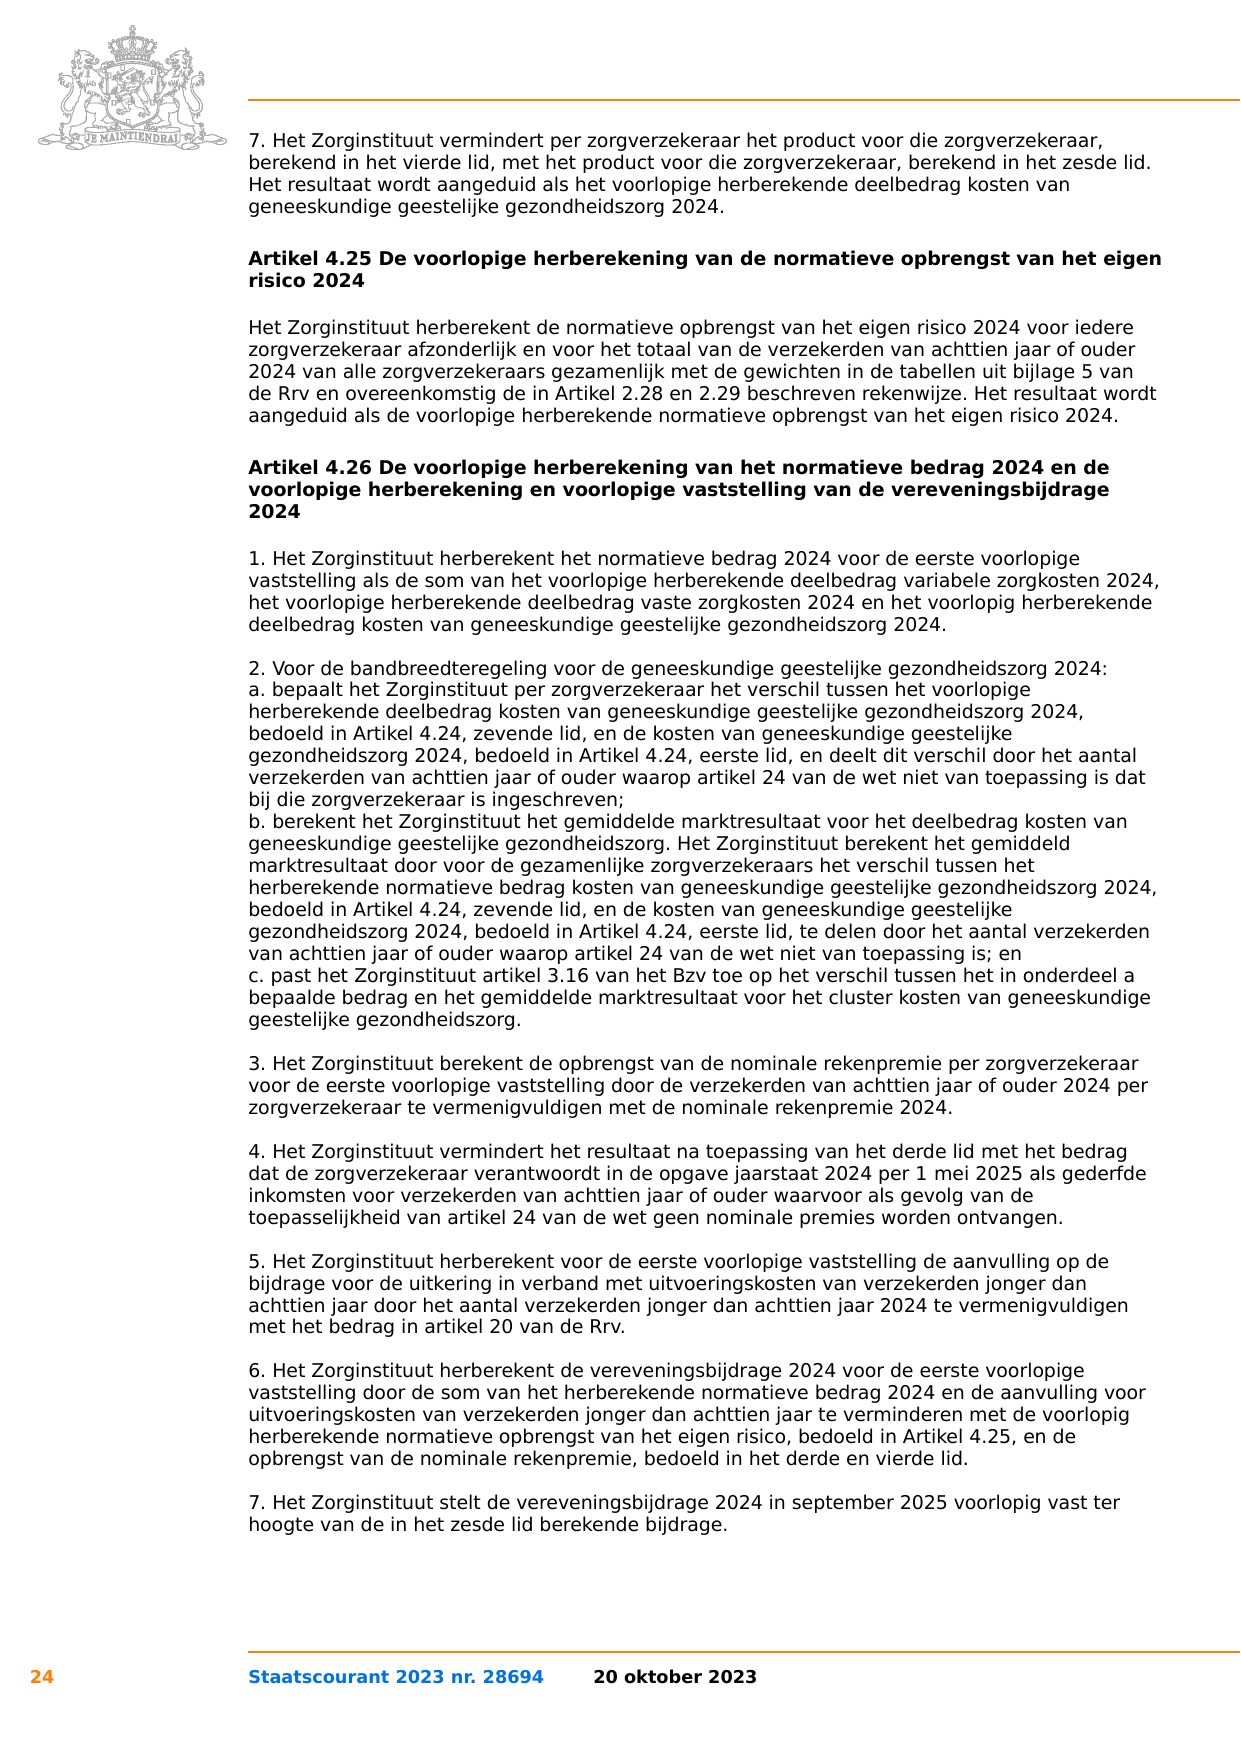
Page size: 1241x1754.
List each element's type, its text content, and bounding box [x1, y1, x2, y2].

text 6. Het Zorginstituut herberekent de vereveningsbijdrage 2024 voor de eerste voorlopige vaststelling door de som van het herberekende normatieve bedrag 2024 en de aanvulling voor uitvoeringskosten van verzekerden jonger dan achttien jaar te verminderen met de voorlopig herberekende normatieve opbrengst van het eigen risico, bedoeld in Artikel 4.25, en de opbrengst van de nominale rekenpremie, bedoeld in het derde en vierde lid. [248, 1360, 1163, 1470]
picture [38, 25, 227, 150]
text c. past het Zorginstituut artikel 3.16 van het Bzv toe op het verschil tussen het in onderdeel a bepaalde bedrag en het gemiddelde marktresultaat voor het cluster kosten van geneeskundige geestelijke gezondheidszorg. [248, 965, 1163, 1031]
text 4. Het Zorginstituut vermindert het resultaat na toepassing van het derde lid met het bedrag dat de zorgverzekeraar verantwoordt in de opgave jaarstaat 2024 per 1 mei 2025 als gederfde inkomsten voor verzekerden van achttien jaar of ouder waarvoor als gevolg van de toepasselijkheid van artikel 24 van de wet geen nominale premies worden ontvangen. [248, 1141, 1163, 1229]
subtitle Artikel 4.26 De voorlopige herberekening van het normatieve bedrag 2024 en de voorlopige herberekening en voorlopige vaststelling van de vereveningsbijdrage 2024 [248, 457, 1163, 523]
text 1. Het Zorginstituut herberekent het normatieve bedrag 2024 voor de eerste voorlopige vaststelling als de som van het voorlopige herberekende deelbedrag variabele zorgkosten 2024, het voorlopige herberekende deelbedrag vaste zorgkosten 2024 en het voorlopig herberekende deelbedrag kosten van geneeskundige geestelijke gezondheidszorg 2024. [248, 548, 1163, 636]
text 3. Het Zorginstituut berekent de opbrengst van de nominale rekenpremie per zorgverzekeraar voor de eerste voorlopige vaststelling door de verzekerden van achttien jaar of ouder 2024 per zorgverzekeraar te vermenigvuldigen met de nominale rekenpremie 2024. [248, 1053, 1163, 1119]
text 5. Het Zorginstituut herberekent voor de eerste voorlopige vaststelling de aanvulling op de bijdrage voor de uitkering in verband met uitvoeringskosten van verzekerden jonger dan achttien jaar door het aantal verzekerden jonger dan achttien jaar 2024 te vermenigvuldigen met het bedrag in artikel 20 van de Rrv. [248, 1251, 1163, 1338]
text 7. Het Zorginstituut stelt de vereveningsbijdrage 2024 in september 2025 voorlopig vast ter hoogte van de in het zesde lid berekende bijdrage. [248, 1492, 1163, 1536]
subtitle Artikel 4.25 De voorlopige herberekening van de normatieve opbrengst van het eigen risico 2024 [248, 248, 1163, 292]
text a. bepaalt het Zorginstituut per zorgverzekeraar het verschil tussen het voorlopige herberekende deelbedrag kosten van geneeskundige geestelijke gezondheidszorg 2024, bedoeld in Artikel 4.24, zevende lid, en de kosten van geneeskundige geestelijke gezondheidszorg 2024, bedoeld in Artikel 4.24, eerste lid, en deelt dit verschil door het aantal verzekerden van achttien jaar of ouder waarop artikel 24 van de wet niet van toepassing is dat bij die zorgverzekeraar is ingeschreven; [248, 679, 1163, 811]
text b. berekent het Zorginstituut het gemiddelde marktresultaat voor het deelbedrag kosten van geneeskundige geestelijke gezondheidszorg. Het Zorginstituut berekent het gemiddeld marktresultaat door voor de gezamenlijke zorgverzekeraars het verschil tussen het herberekende normatieve bedrag kosten van geneeskundige geestelijke gezondheidszorg 2024, bedoeld in Artikel 4.24, zevende lid, en de kosten van geneeskundige geestelijke gezondheidszorg 2024, bedoeld in Artikel 4.24, eerste lid, te delen door het aantal verzekerden van achttien jaar of ouder waarop artikel 24 van de wet niet van toepassing is; en [248, 811, 1163, 965]
text 2. Voor de bandbreedteregeling voor de geneeskundige geestelijke gezondheidszorg 2024: [248, 657, 1163, 679]
text Het Zorginstituut herberekent de normatieve opbrengst van het eigen risico 2024 voor iedere zorgverzekeraar afzonderlijk en voor het totaal van de verzekerden van achttien jaar of ouder 2024 van alle zorgverzekeraars gezamenlijk met de gewichten in de tabellen uit bijlage 5 van de Rrv en overeenkomstig de in Artikel 2.28 en 2.29 beschreven rekenwijze. Het resultaat wordt aangeduid als de voorlopige herberekende normatieve opbrengst van het eigen risico 2024. [248, 317, 1163, 427]
text 7. Het Zorginstituut vermindert per zorgverzekeraar het product voor die zorgverzekeraar, berekend in het vierde lid, met het product voor die zorgverzekeraar, berekend in het zesde lid. Het resultaat wordt aangeduid als het voorlopige herberekende deelbedrag kosten van geneeskundige geestelijke gezondheidszorg 2024. [248, 130, 1163, 218]
